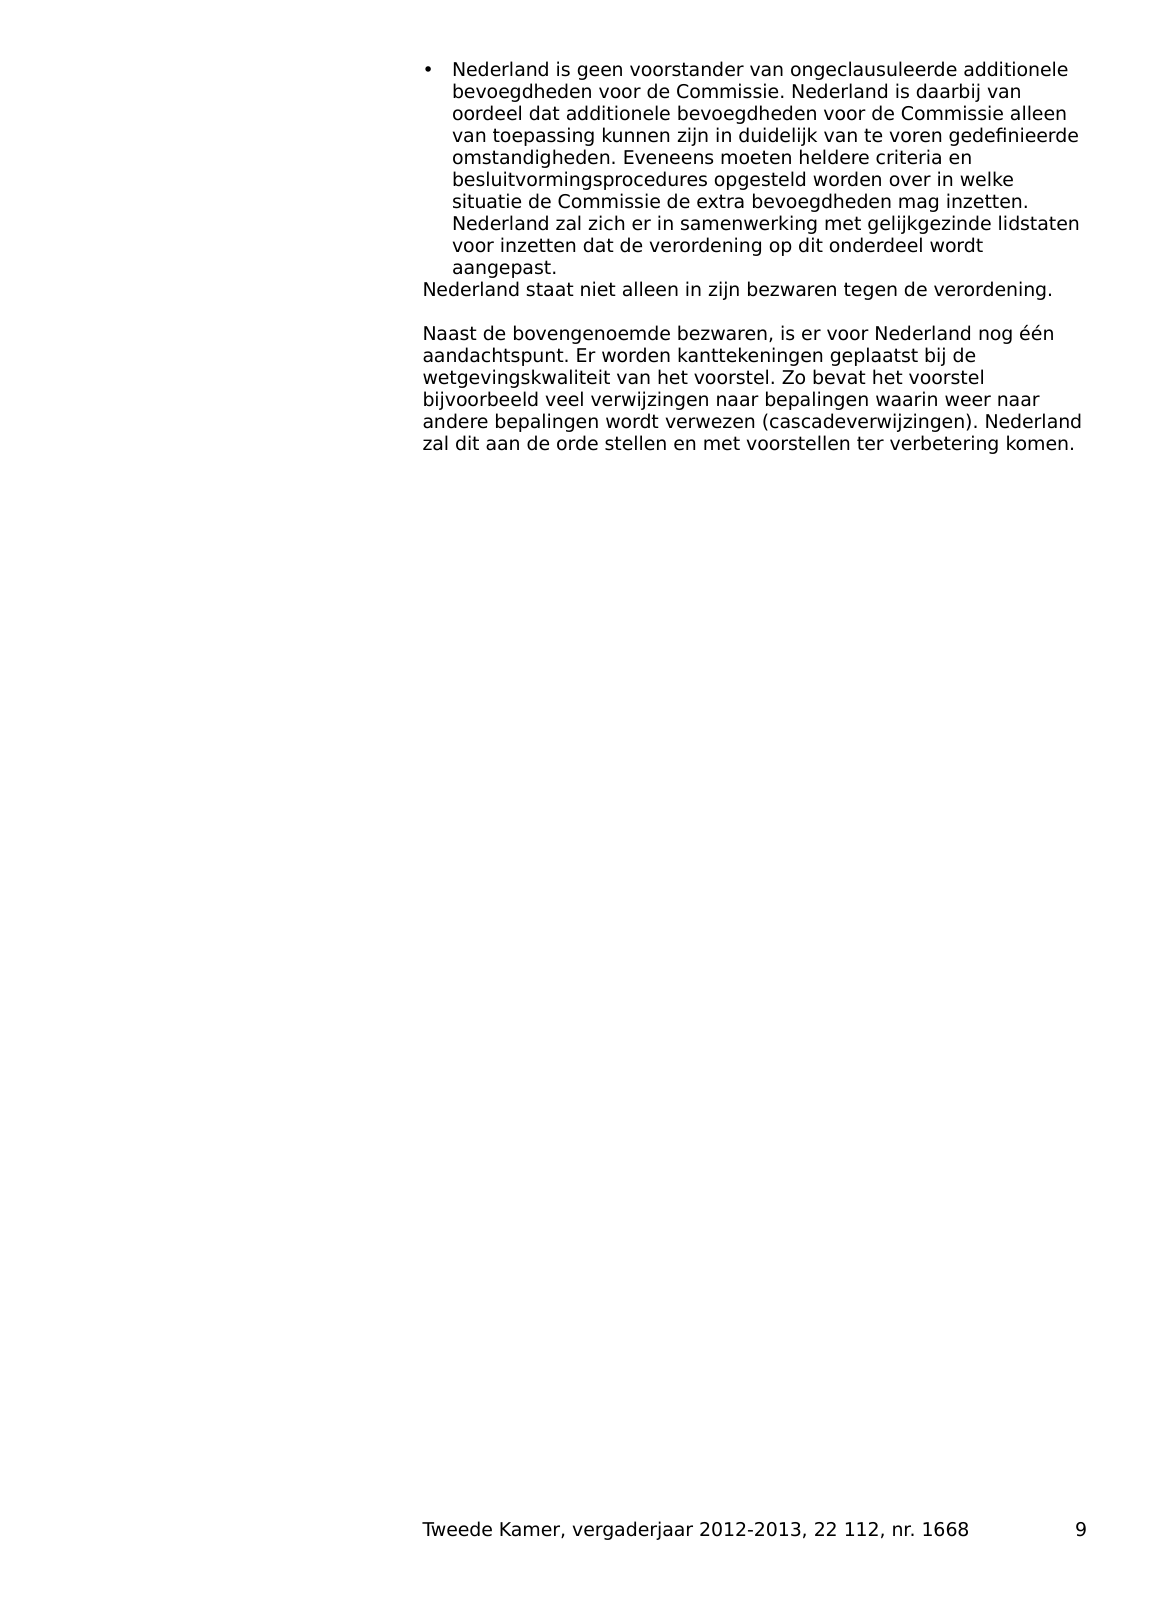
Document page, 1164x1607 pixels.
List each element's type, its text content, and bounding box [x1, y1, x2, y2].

text • Nederland is geen voorstander van ongeclausuleerde additionele bevoegdheden voor de Commissie. Nederland is daarbij van oordeel dat additionele bevoegdheden voor de Commissie alleen van toepassing kunnen zijn in duidelijk van te voren gedefinieerde omstandigheden. Eveneens moeten heldere criteria en besluitvormingsprocedures opgesteld worden over in welke situatie de Commissie de extra bevoegdheden mag inzetten. Nederland zal zich er in samenwerking met gelijkgezinde lidstaten voor inzetten dat de verordening op dit onderdeel wordt aangepast. [422, 59, 1087, 279]
text Naast de bovengenoemde bezwaren, is er voor Nederland nog één aandachtspunt. Er worden kanttekeningen geplaatst bij de wetgevingskwaliteit van het voorstel. Zo bevat het voorstel bijvoorbeeld veel verwijzingen naar bepalingen waarin weer naar andere bepalingen wordt verwezen (cascadeverwijzingen). Nederland zal dit aan de orde stellen en met voorstellen ter verbetering komen. [422, 323, 1087, 455]
text Nederland staat niet alleen in zijn bezwaren tegen de verordening. [422, 279, 1087, 301]
